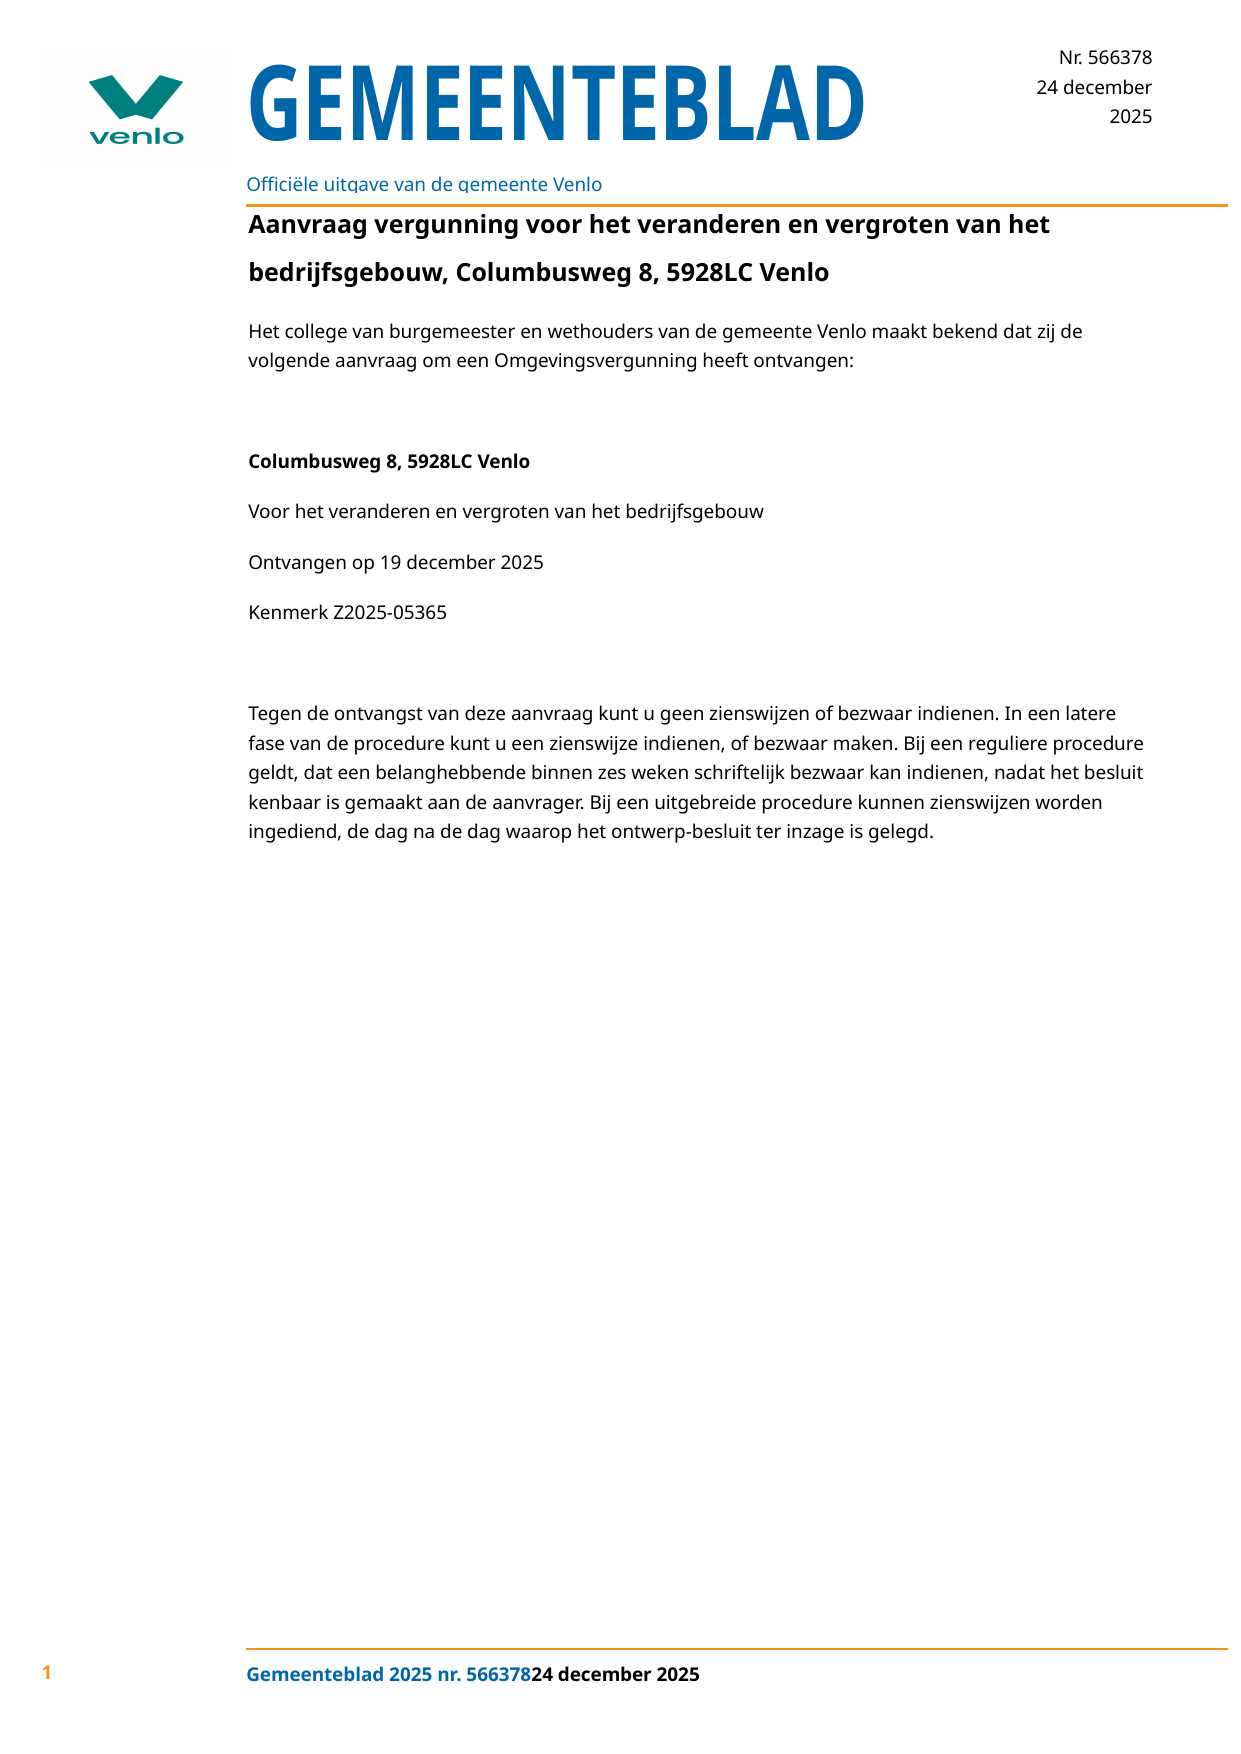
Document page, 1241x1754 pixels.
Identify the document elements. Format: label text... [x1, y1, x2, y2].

text Voor het veranderen en vergroten van het bedrijfsgebouw [248, 499, 1152, 524]
text Tegen de ontvangst van deze aanvraag kunt u geen zienswijzen of bezwaar indienen. In een latere fase van de procedure kunt u een zienswijze indienen, of bezwaar maken. Bij een reguliere procedure geldt, dat een belanghebbende binnen zes weken schriftelijk bezwaar kan indienen, nadat het besluit kenbaar is gemaakt aan de aanvrager. Bij een uitgebreide procedure kunnen zienswijzen worden ingediend, de dag na de dag waarop het ontwerp-besluit ter inzage is gelegd. [248, 700, 1152, 844]
text Ontvangen op 19 december 2025 [248, 549, 1152, 575]
text Aanvraag vergunning voor het veranderen en vergroten van het bedrijfsgebouw, Columbusweg 8, 5928LC Venlo [248, 207, 1152, 288]
text Het college van burgemeester en wethouders van de gemeente Venlo maakt bekend dat zij de volgende aanvraag om een Omgevingsvergunning heeft ontvangen: [248, 318, 1152, 373]
text Columbusweg 8, 5928LC Venlo [248, 448, 1152, 474]
picture [41, 47, 231, 172]
text Kenmerk Z2025-05365 [248, 599, 1152, 625]
